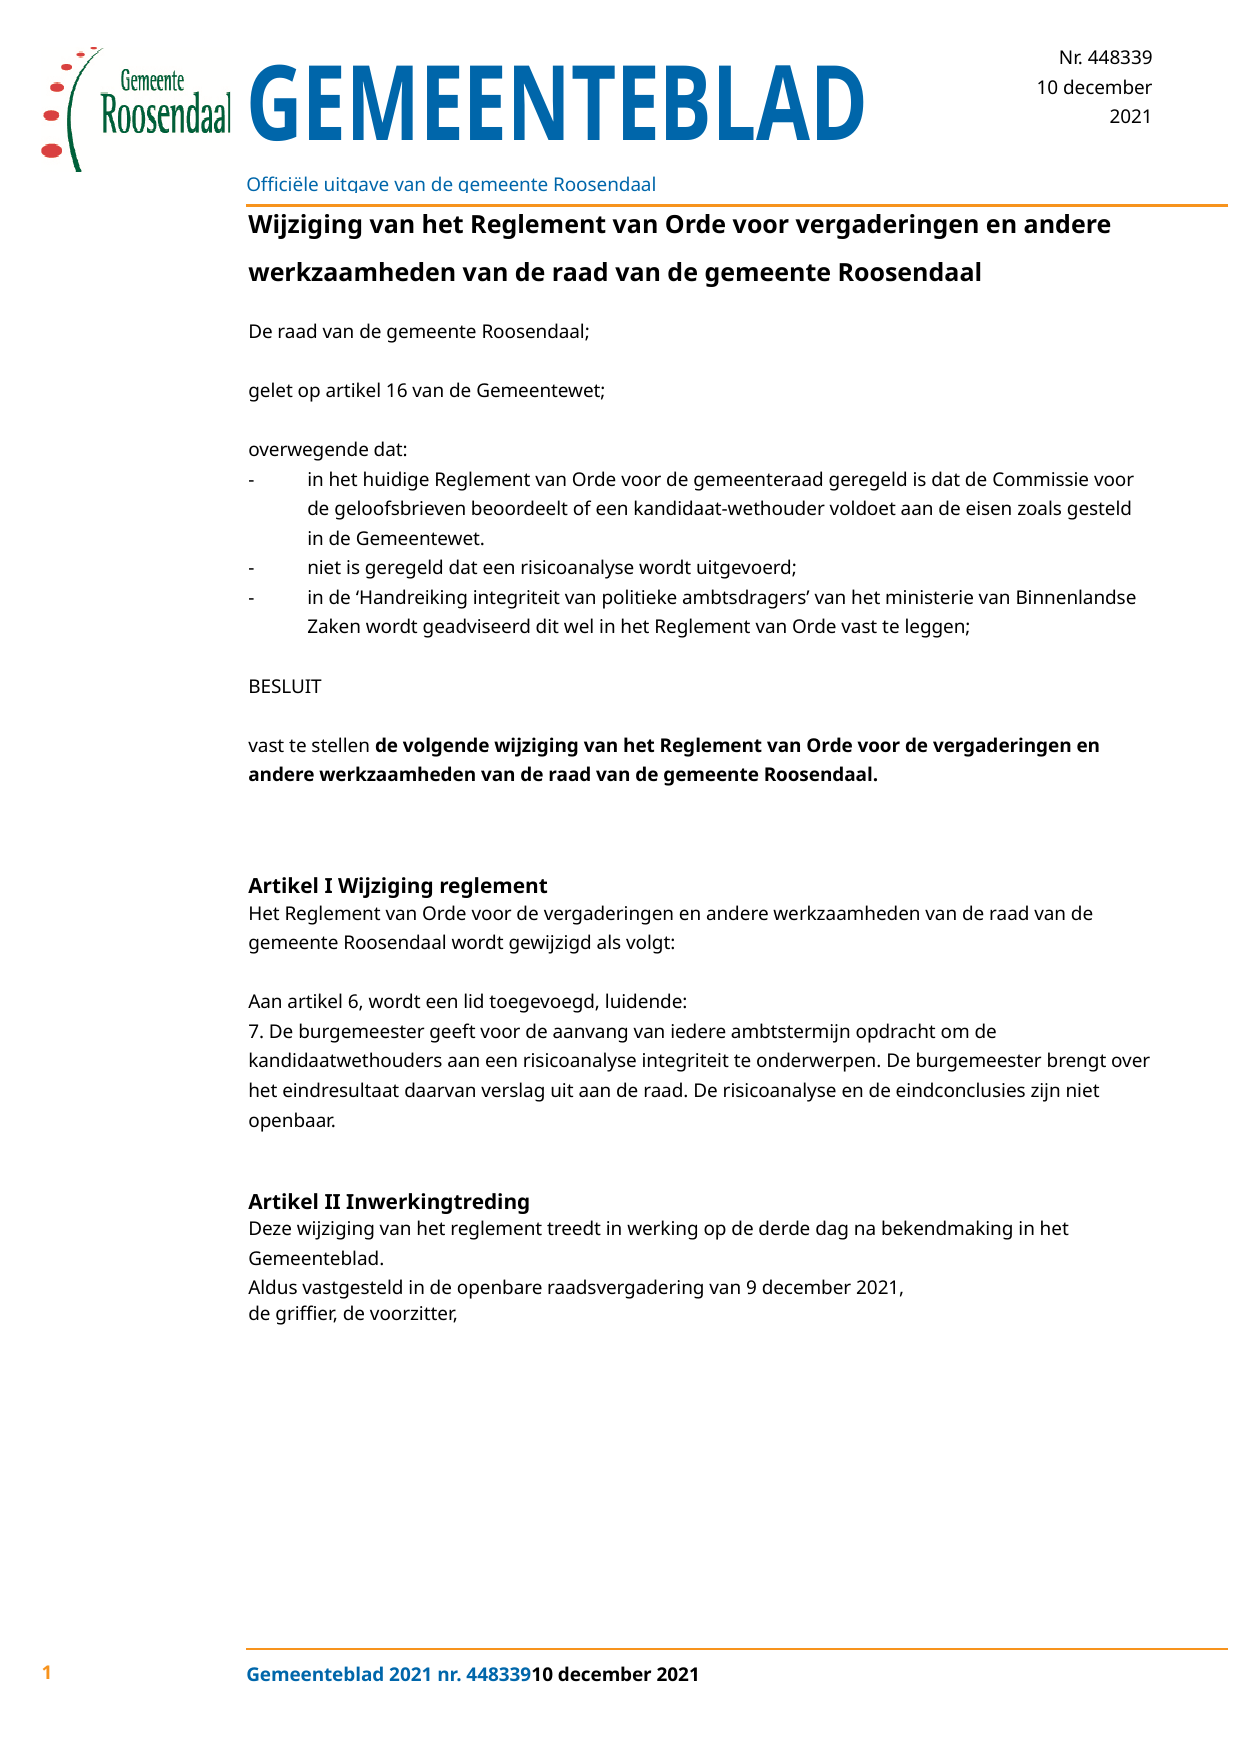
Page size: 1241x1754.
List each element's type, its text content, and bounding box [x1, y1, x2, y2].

list niet is geregeld dat een risicoanalyse wordt uitgevoerd; [248, 554, 1152, 580]
list in de ‘Handreiking integriteit van politieke ambtsdragers’ van het ministerie van Binnenlandse Zaken wordt geadviseerd dit wel in het Reglement van Orde vast te leggen; [248, 584, 1152, 639]
text vast te stellen de volgende wijziging van het Reglement van Orde voor de vergaderingen en andere werkzaamheden van de raad van de gemeente Roosendaal. [248, 732, 1152, 787]
text Deze wijziging van het reglement treedt in werking op de derde dag na bekendmaking in het Gemeenteblad. [248, 1215, 1152, 1271]
text Artikel I Wijziging reglement [248, 871, 1152, 900]
text Aldus vastgesteld in de openbare raadsvergadering van 9 december 2021, [248, 1274, 1152, 1300]
picture [41, 47, 231, 172]
text gelet op artikel 16 van de Gemeentewet; [248, 377, 1152, 403]
text BESLUIT [248, 673, 1152, 699]
text Aan artikel 6, wordt een lid toegevoegd, luidende: [248, 988, 1152, 1014]
text 7. De burgemeester geeft voor de aanvang van iedere ambtstermijn opdracht om de kandidaatwethouders aan een risicoanalyse integriteit te onderwerpen. De burgemeester brengt over het eindresultaat daarvan verslag uit aan de raad. De risicoanalyse en de eindconclusies zijn niet openbaar. [248, 1018, 1152, 1132]
text De raad van de gemeente Roosendaal; [248, 318, 1152, 344]
text de griffier, de voorzitter, [248, 1300, 1152, 1326]
text Wijziging van het Reglement van Orde voor vergaderingen en andere werkzaamheden van de raad van de gemeente Roosendaal [248, 207, 1152, 288]
text Het Reglement van Orde voor de vergaderingen en andere werkzaamheden van de raad van de gemeente Roosendaal wordt gewijzigd als volgt: [248, 900, 1152, 955]
list in het huidige Reglement van Orde voor de gemeenteraad geregeld is dat de Commissie voor de geloofsbrieven beoordeelt of een kandidaat-wethouder voldoet aan de eisen zoals gesteld in de Gemeentewet. [248, 466, 1152, 551]
text overwegende dat: [248, 436, 1152, 462]
text Artikel II Inwerkingtreding [248, 1187, 1152, 1215]
